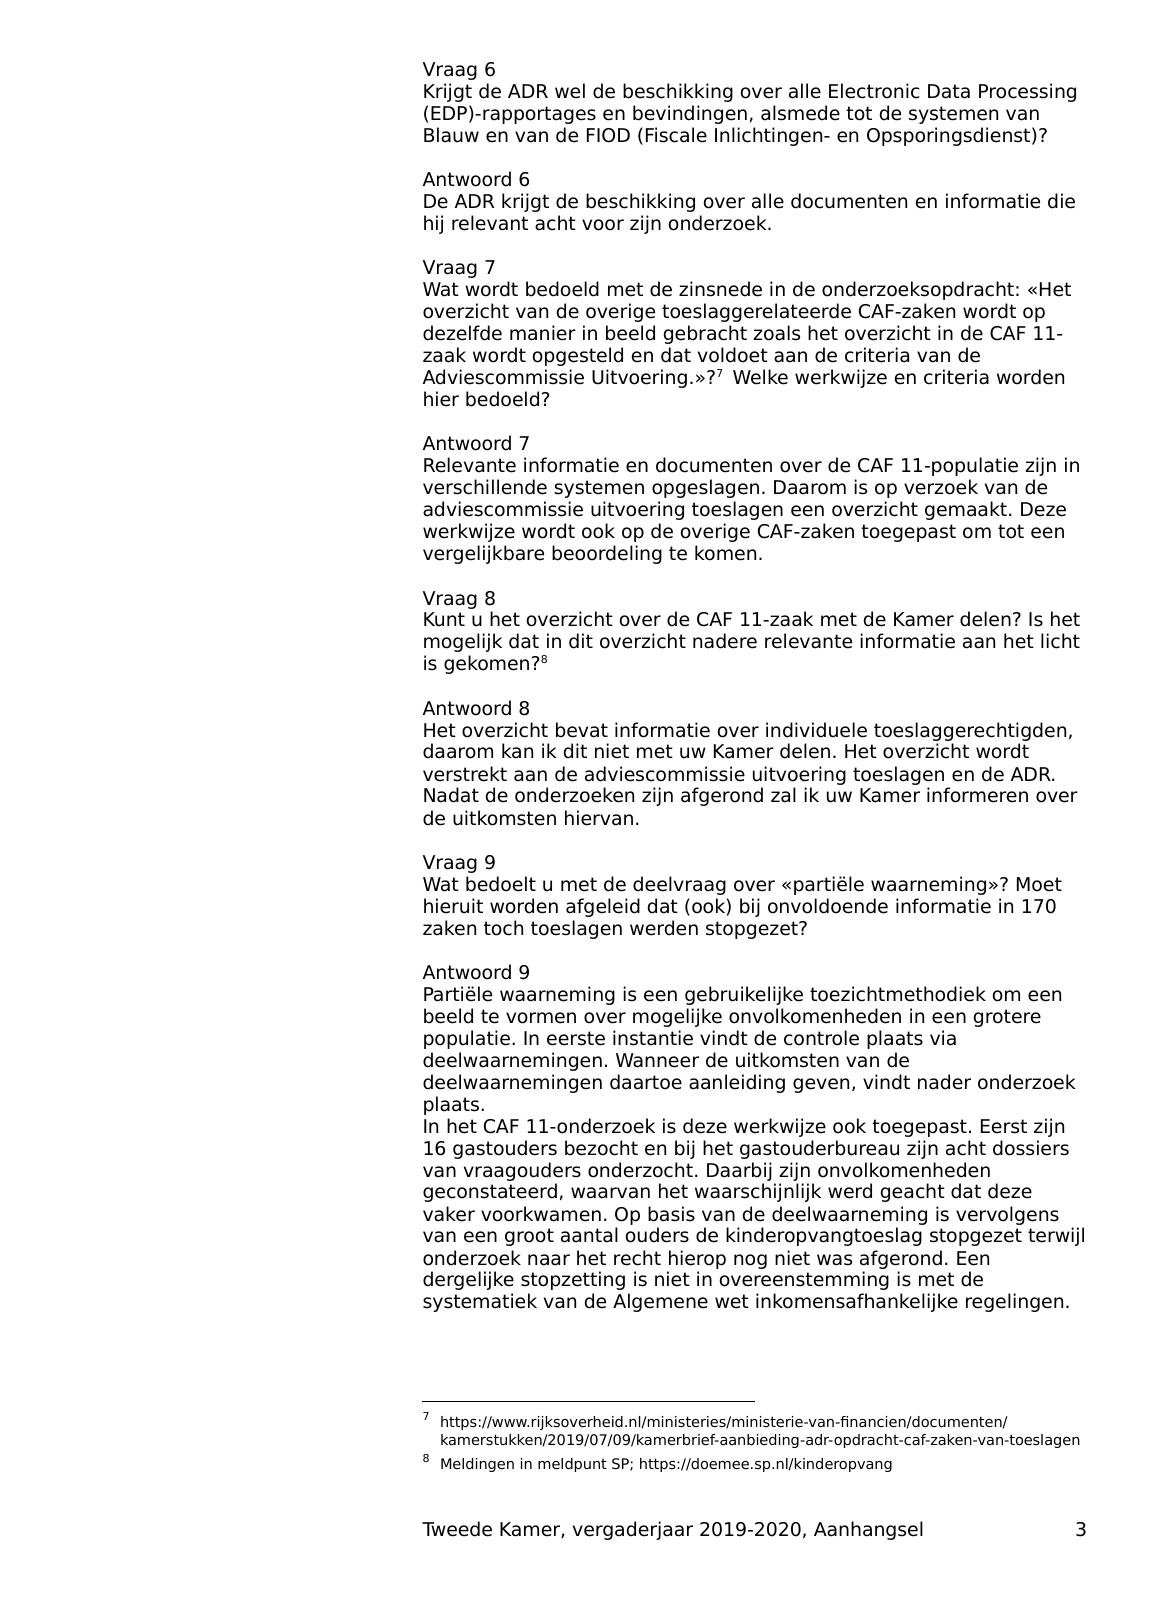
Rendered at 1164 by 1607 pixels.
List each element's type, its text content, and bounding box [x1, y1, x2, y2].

text https://www.rijksoverheid.nl/ministeries/ministerie-van-financien/documenten/kamerstukken/2019/07/09/kamerbrief-aanbieding-adr-opdracht-caf-zaken-van-toeslagen [422, 1410, 1087, 1449]
text Vraag 7 [422, 257, 1087, 279]
text Vraag 9 [422, 852, 1087, 873]
text Meldingen in meldpunt SP; https://doemee.sp.nl/kinderopvang [422, 1452, 1087, 1474]
text Antwoord 6 [422, 169, 1087, 191]
text Partiële waarneming is een gebruikelijke toezichtmethodiek om een beeld te vormen over mogelijke onvolkomenheden in een grotere populatie. In eerste instantie vindt de controle plaats via deelwaarnemingen. Wanneer de uitkomsten van de deelwaarnemingen daartoe aanleiding geven, vindt nader onderzoek plaats. [422, 984, 1087, 1116]
text Kunt u het overzicht over de CAF 11-zaak met de Kamer delen? Is het mogelijk dat in dit overzicht nadere relevante informatie aan het licht is gekomen? [422, 609, 1087, 675]
text Wat bedoelt u met de deelvraag over «partiële waarneming»? Moet hieruit worden afgeleid dat (ook) bij onvoldoende informatie in 170 zaken toch toeslagen werden stopgezet? [422, 873, 1087, 939]
text Vraag 6 [422, 59, 1087, 81]
text In het CAF 11-onderzoek is deze werkwijze ook toegepast. Eerst zijn 16 gastouders bezocht en bij het gastouderbureau zijn acht dossiers van vraagouders onderzocht. Daarbij zijn onvolkomenheden geconstateerd, waarvan het waarschijnlijk werd geacht dat deze vaker voorkwamen. Op basis van de deelwaarneming is vervolgens van een groot aantal ouders de kinderopvangtoeslag stopgezet terwijl onderzoek naar het recht hierop nog niet was afgerond. Een dergelijke stopzetting is niet in overeenstemming is met de systematiek van de Algemene wet inkomensafhankelijke regelingen. [422, 1116, 1087, 1313]
text De ADR krijgt de beschikking over alle documenten en informatie die hij relevant acht voor zijn onderzoek. [422, 191, 1087, 235]
text Vraag 8 [422, 587, 1087, 609]
text Wat wordt bedoeld met de zinsnede in de onderzoeksopdracht: «Het overzicht van de overige toeslaggerelateerde CAF-zaken wordt op dezelfde manier in beeld gebracht zoals het overzicht in de CAF 11-zaak wordt opgesteld en dat voldoet aan de criteria van de Adviescommissie Uitvoering.»? Welke werkwijze en criteria worden hier bedoeld? [422, 279, 1087, 411]
text Antwoord 8 [422, 697, 1087, 719]
text Relevante informatie en documenten over de CAF 11-populatie zijn in verschillende systemen opgeslagen. Daarom is op verzoek van de adviescommissie uitvoering toeslagen een overzicht gemaakt. Deze werkwijze wordt ook op de overige CAF-zaken toegepast om tot een vergelijkbare beoordeling te komen. [422, 455, 1087, 565]
text Het overzicht bevat informatie over individuele toeslaggerechtigden, daarom kan ik dit niet met uw Kamer delen. Het overzicht wordt verstrekt aan de adviescommissie uitvoering toeslagen en de ADR. Nadat de onderzoeken zijn afgerond zal ik uw Kamer informeren over de uitkomsten hiervan. [422, 719, 1087, 829]
text Antwoord 7 [422, 433, 1087, 455]
text Antwoord 9 [422, 962, 1087, 984]
text Krijgt de ADR wel de beschikking over alle Electronic Data Processing (EDP)-rapportages en bevindingen, alsmede tot de systemen van Blauw en van de FIOD (Fiscale Inlichtingen- en Opsporingsdienst)? [422, 81, 1087, 147]
